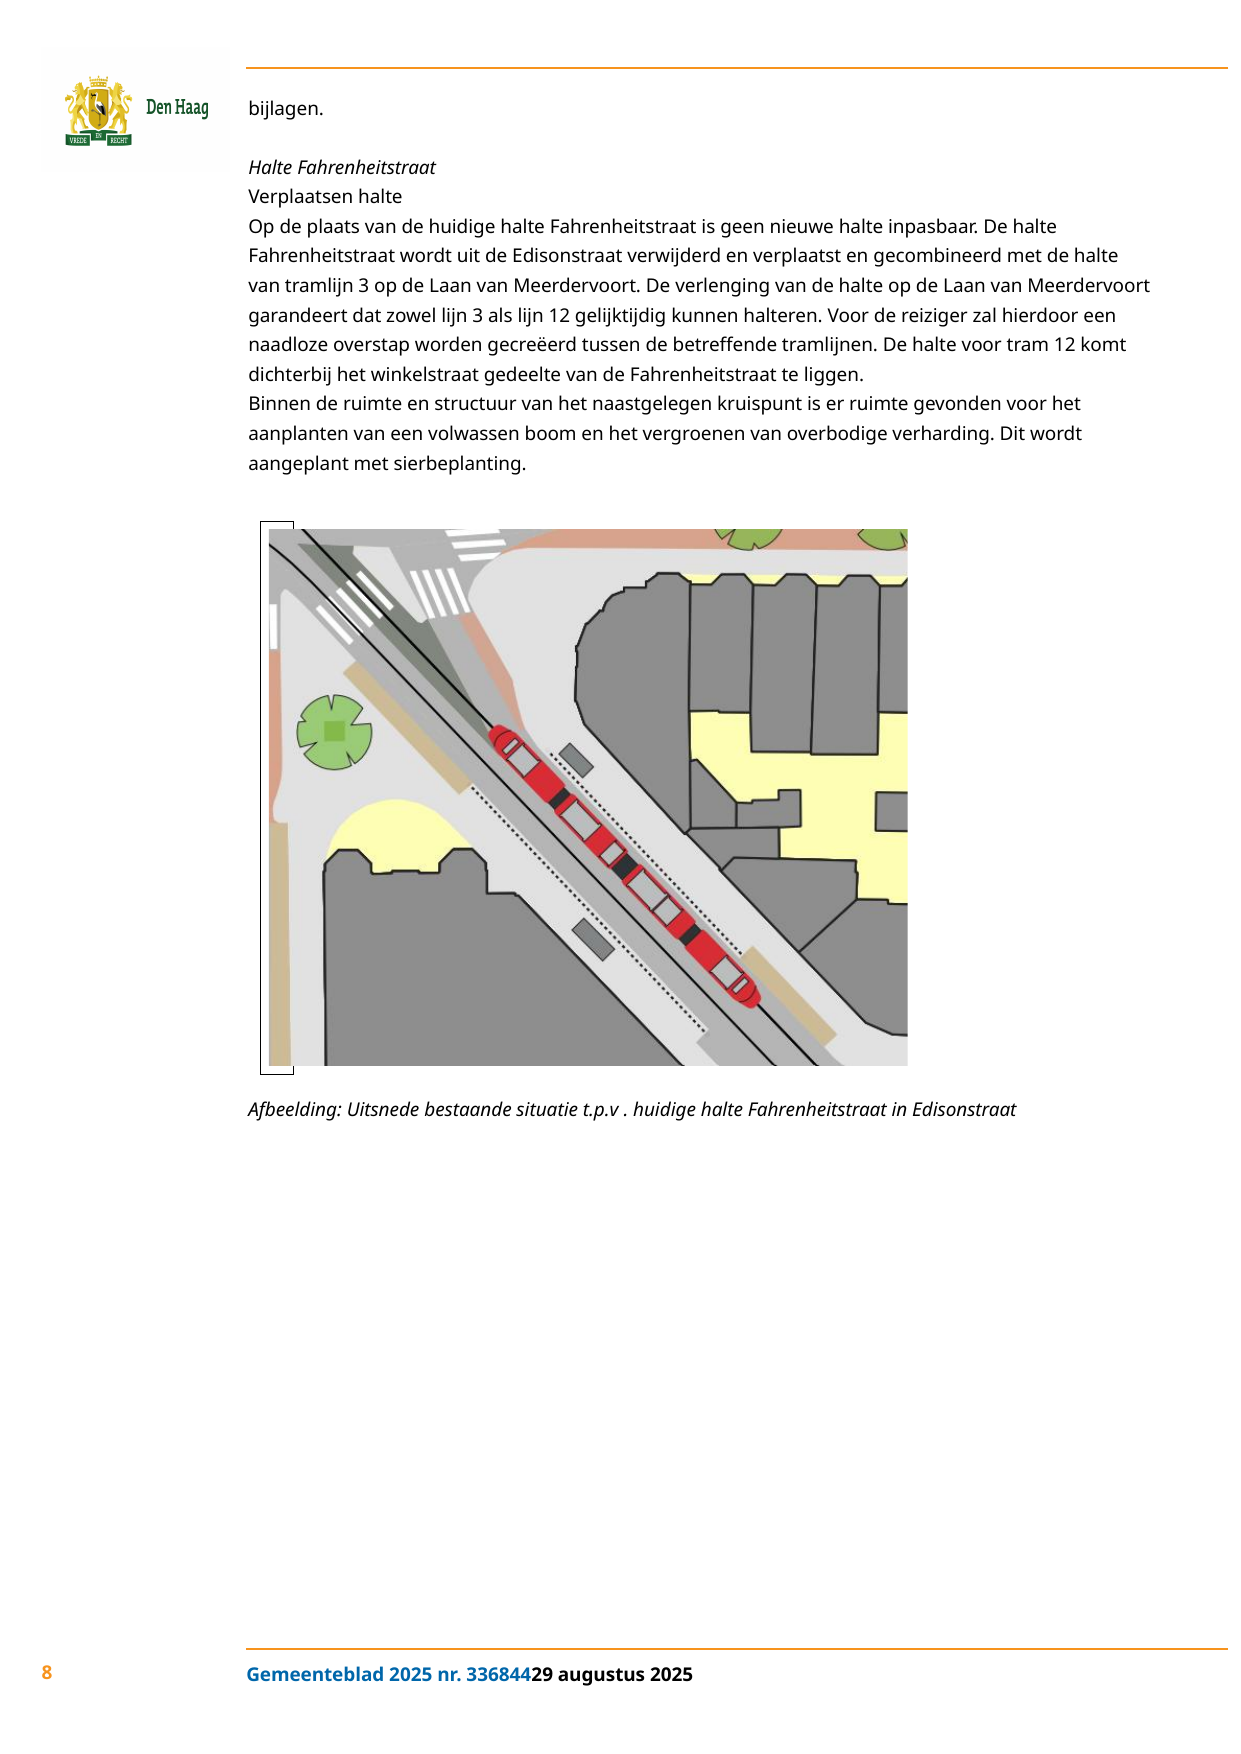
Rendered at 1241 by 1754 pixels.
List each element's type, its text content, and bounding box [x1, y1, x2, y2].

picture [41, 47, 231, 172]
text Binnen de ruimte en structuur van het naastgelegen kruispunt is er ruimte gevonden voor het aanplanten van een volwassen boom en het vergroenen van overbodige verharding. Dit wordt aangeplant met sierbeplanting. [248, 391, 1152, 476]
picture [268, 529, 908, 1066]
text Halte Fahrenheitstraat [248, 154, 1152, 180]
text Op de plaats van de huidige halte Fahrenheitstraat is geen nieuwe halte inpasbaar. De halte Fahrenheitstraat wordt uit de Edisonstraat verwijderd en verplaatst en gecombineerd met de halte van tramlijn 3 op de Laan van Meerdervoort. De verlenging van de halte op de Laan van Meerdervoort garandeert dat zowel lijn 3 als lijn 12 gelijktijdig kunnen halteren. Voor de reiziger zal hierdoor een naadloze overstap worden gecreëerd tussen de betreffende tramlijnen. De halte voor tram 12 komt dichterbij het winkelstraat gedeelte van de Fahrenheitstraat te liggen. [248, 213, 1152, 387]
text Afbeelding: Uitsnede bestaande situatie t.p.v . huidige halte Fahrenheitstraat in Edisonstraat [248, 1096, 1152, 1121]
text bijlagen. [248, 95, 1152, 121]
text Verplaatsen halte [248, 183, 1152, 209]
